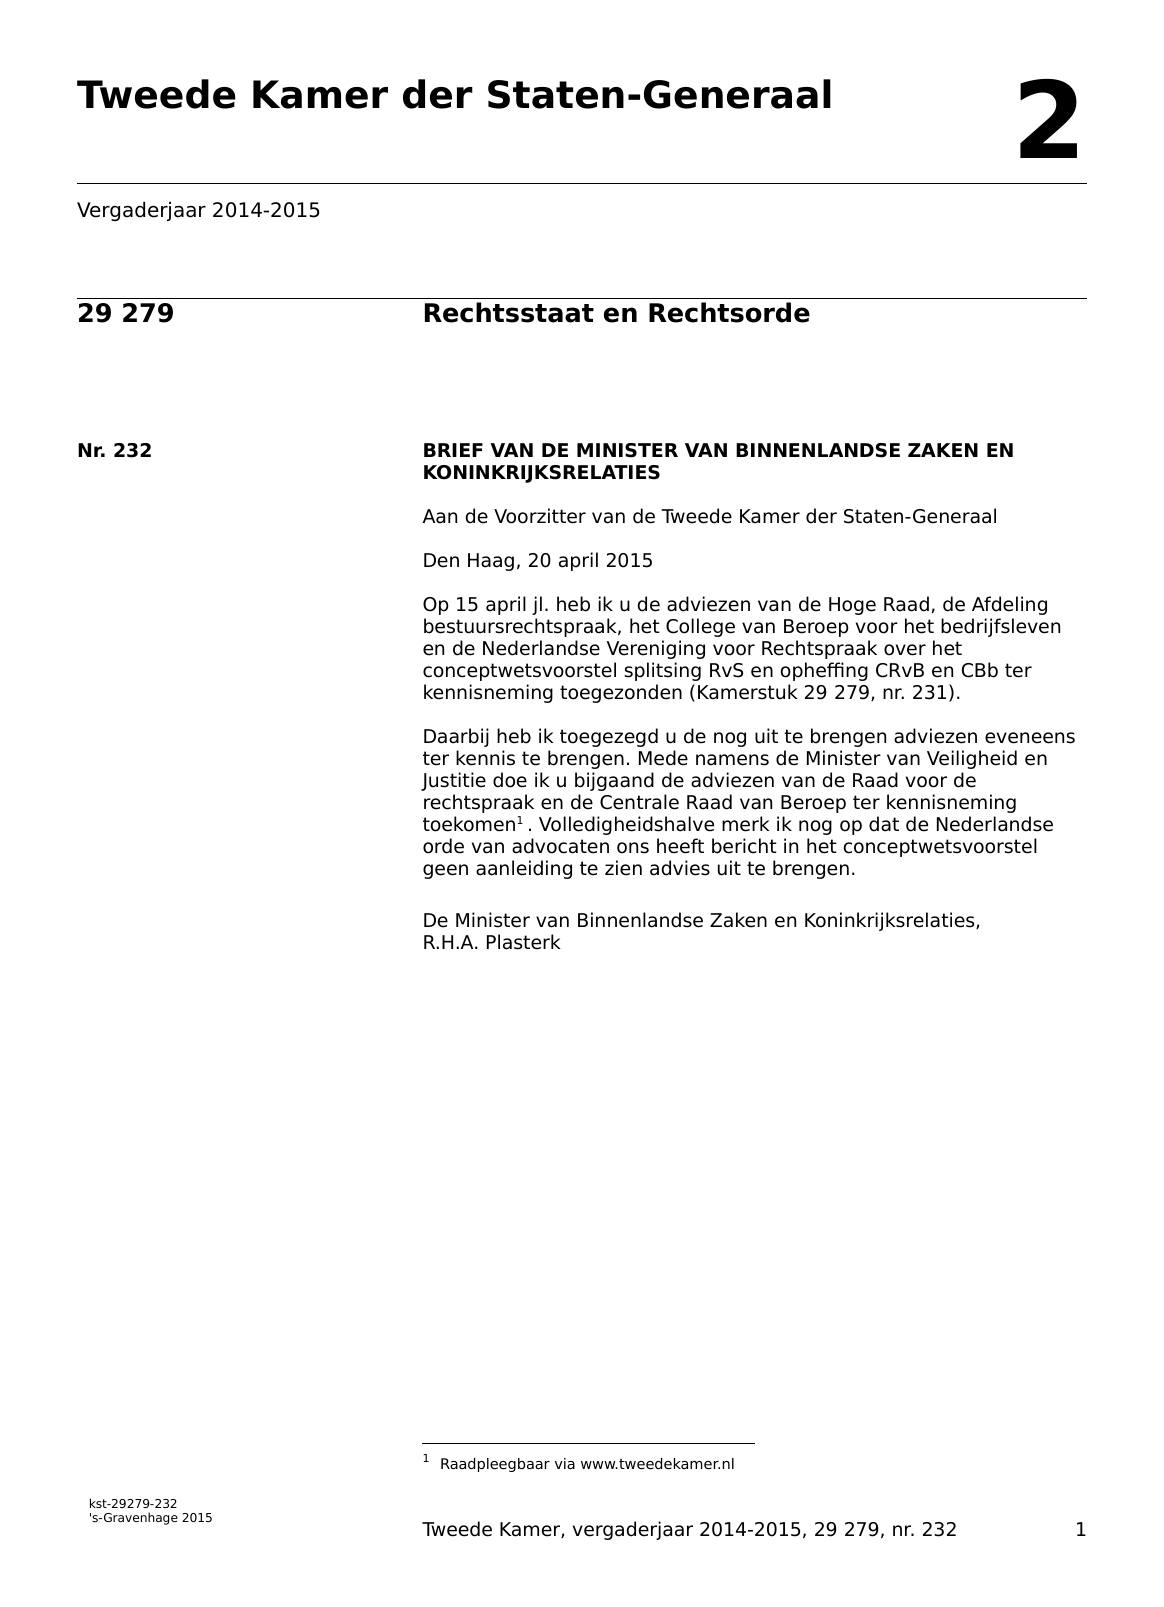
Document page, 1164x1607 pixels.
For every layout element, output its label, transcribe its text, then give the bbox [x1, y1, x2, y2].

text De Minister van Binnenlandse Zaken en Koninkrijksrelaties, R.H.A. Plasterk [422, 910, 1087, 954]
text Aan de Voorzitter van de Tweede Kamer der Staten-Generaal [422, 506, 1087, 528]
subtitle 29 279 Rechtsstaat en Rechtsorde [77, 299, 1087, 329]
table_header 2 [886, 59, 1087, 183]
text Daarbij heb ik toegezegd u de nog uit te brengen adviezen eveneens ter kennis te brengen. Mede namens de Minister van Veiligheid en Justitie doe ik u bijgaand de adviezen van de Raad voor de rechtspraak en de Centrale Raad van Beroep ter kennisneming toekomen. Volledigheidshalve merk ik nog op dat de Nederlandse orde van advocaten ons heeft bericht in het conceptwetsvoorstel geen aanleiding te zien advies uit te brengen. [422, 726, 1087, 880]
text kst-29279-232 [88, 1497, 323, 1511]
table_cell Vergaderjaar 2014-2015 [77, 184, 1087, 298]
text Op 15 april jl. heb ik u de adviezen van de Hoge Raad, de Afdeling bestuursrechtspraak, het College van Beroep voor het bedrijfsleven en de Nederlandse Vereniging voor Rechtspraak over het conceptwetsvoorstel splitsing RvS en opheffing CRvB en CBb ter kennisneming toegezonden (Kamerstuk 29 279, nr. 231). [422, 594, 1087, 704]
text Den Haag, 20 april 2015 [422, 550, 1087, 572]
table_header Tweede Kamer der Staten-Generaal [77, 59, 886, 183]
subtitle Nr. 232 BRIEF VAN DE MINISTER VAN BINNENLANDSE ZAKEN EN KONINKRIJKSRELATIES [77, 440, 1087, 484]
text Raadpleegbaar via www.tweedekamer.nl [422, 1452, 1087, 1474]
text 's-Gravenhage 2015 [88, 1511, 323, 1525]
